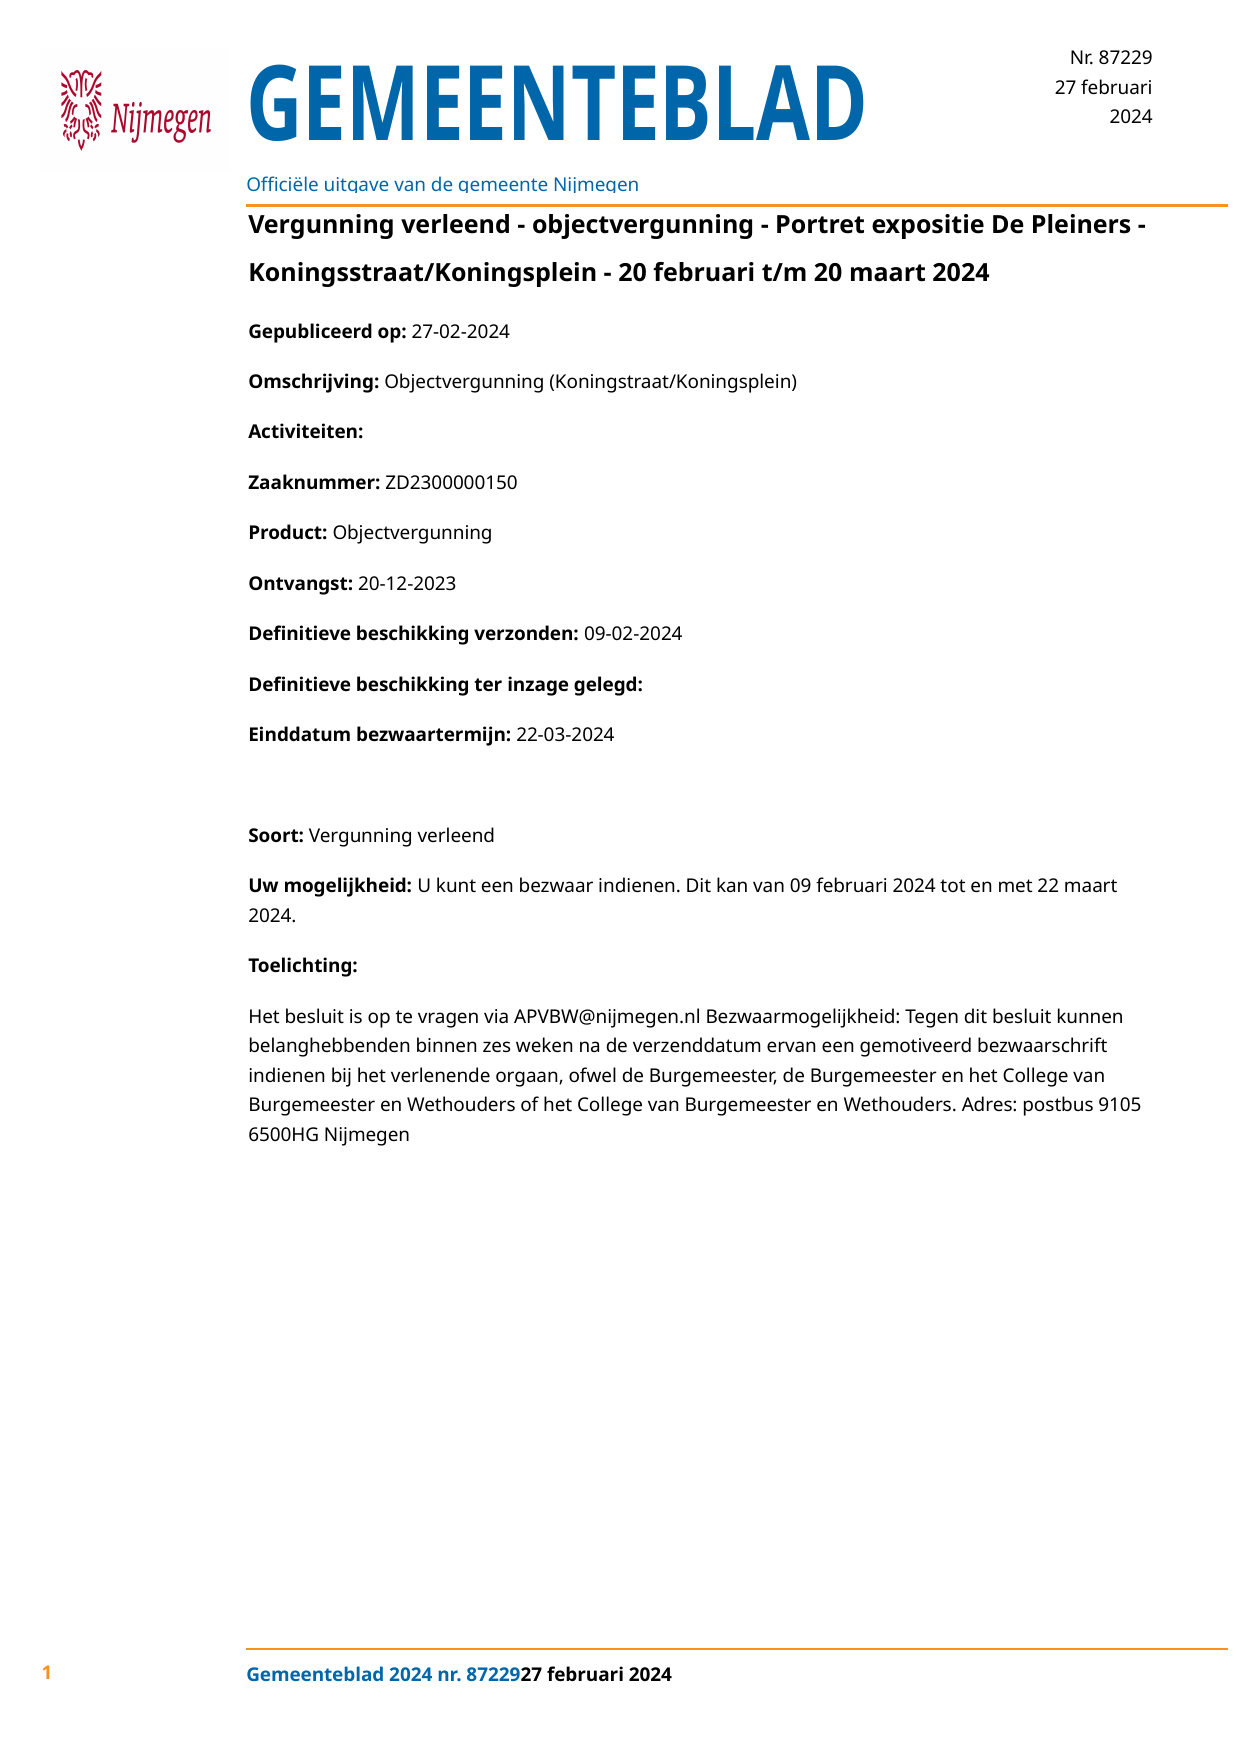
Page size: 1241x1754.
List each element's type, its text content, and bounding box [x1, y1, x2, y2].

text Einddatum bezwaartermijn: 22-03-2024 [248, 721, 1152, 747]
text Zaaknummer: ZD2300000150 [248, 469, 1152, 495]
text Het besluit is op te vragen via APVBW@nijmegen.nl Bezwaarmogelijkheid: Tegen dit besluit kunnen belanghebbenden binnen zes weken na de verzenddatum ervan een gemotiveerd bezwaarschrift indienen bij het verlenende orgaan, ofwel de Burgemeester, de Burgemeester en het College van Burgemeester en Wethouders of het College van Burgemeester en Wethouders. Adres: postbus 9105 6500HG Nijmegen [248, 1003, 1152, 1147]
text Vergunning verleend - objectvergunning - Portret expositie De Pleiners - Koningsstraat/Koningsplein - 20 februari t/m 20 maart 2024 [248, 207, 1152, 288]
text Definitieve beschikking verzonden: 09-02-2024 [248, 620, 1152, 646]
text Product: Objectvergunning [248, 519, 1152, 545]
text Uw mogelijkheid: U kunt een bezwaar indienen. Dit kan van 09 februari 2024 tot en met 22 maart 2024. [248, 872, 1152, 928]
text Toelichting: [248, 952, 1152, 978]
picture [41, 47, 231, 172]
text Soort: Vergunning verleend [248, 822, 1152, 848]
text Gepubliceerd op: 27-02-2024 [248, 318, 1152, 344]
text Definitieve beschikking ter inzage gelegd: [248, 671, 1152, 697]
text Activiteiten: [248, 419, 1152, 444]
text Omschrijving: Objectvergunning (Koningstraat/Koningsplein) [248, 368, 1152, 394]
text Ontvangst: 20-12-2023 [248, 570, 1152, 596]
